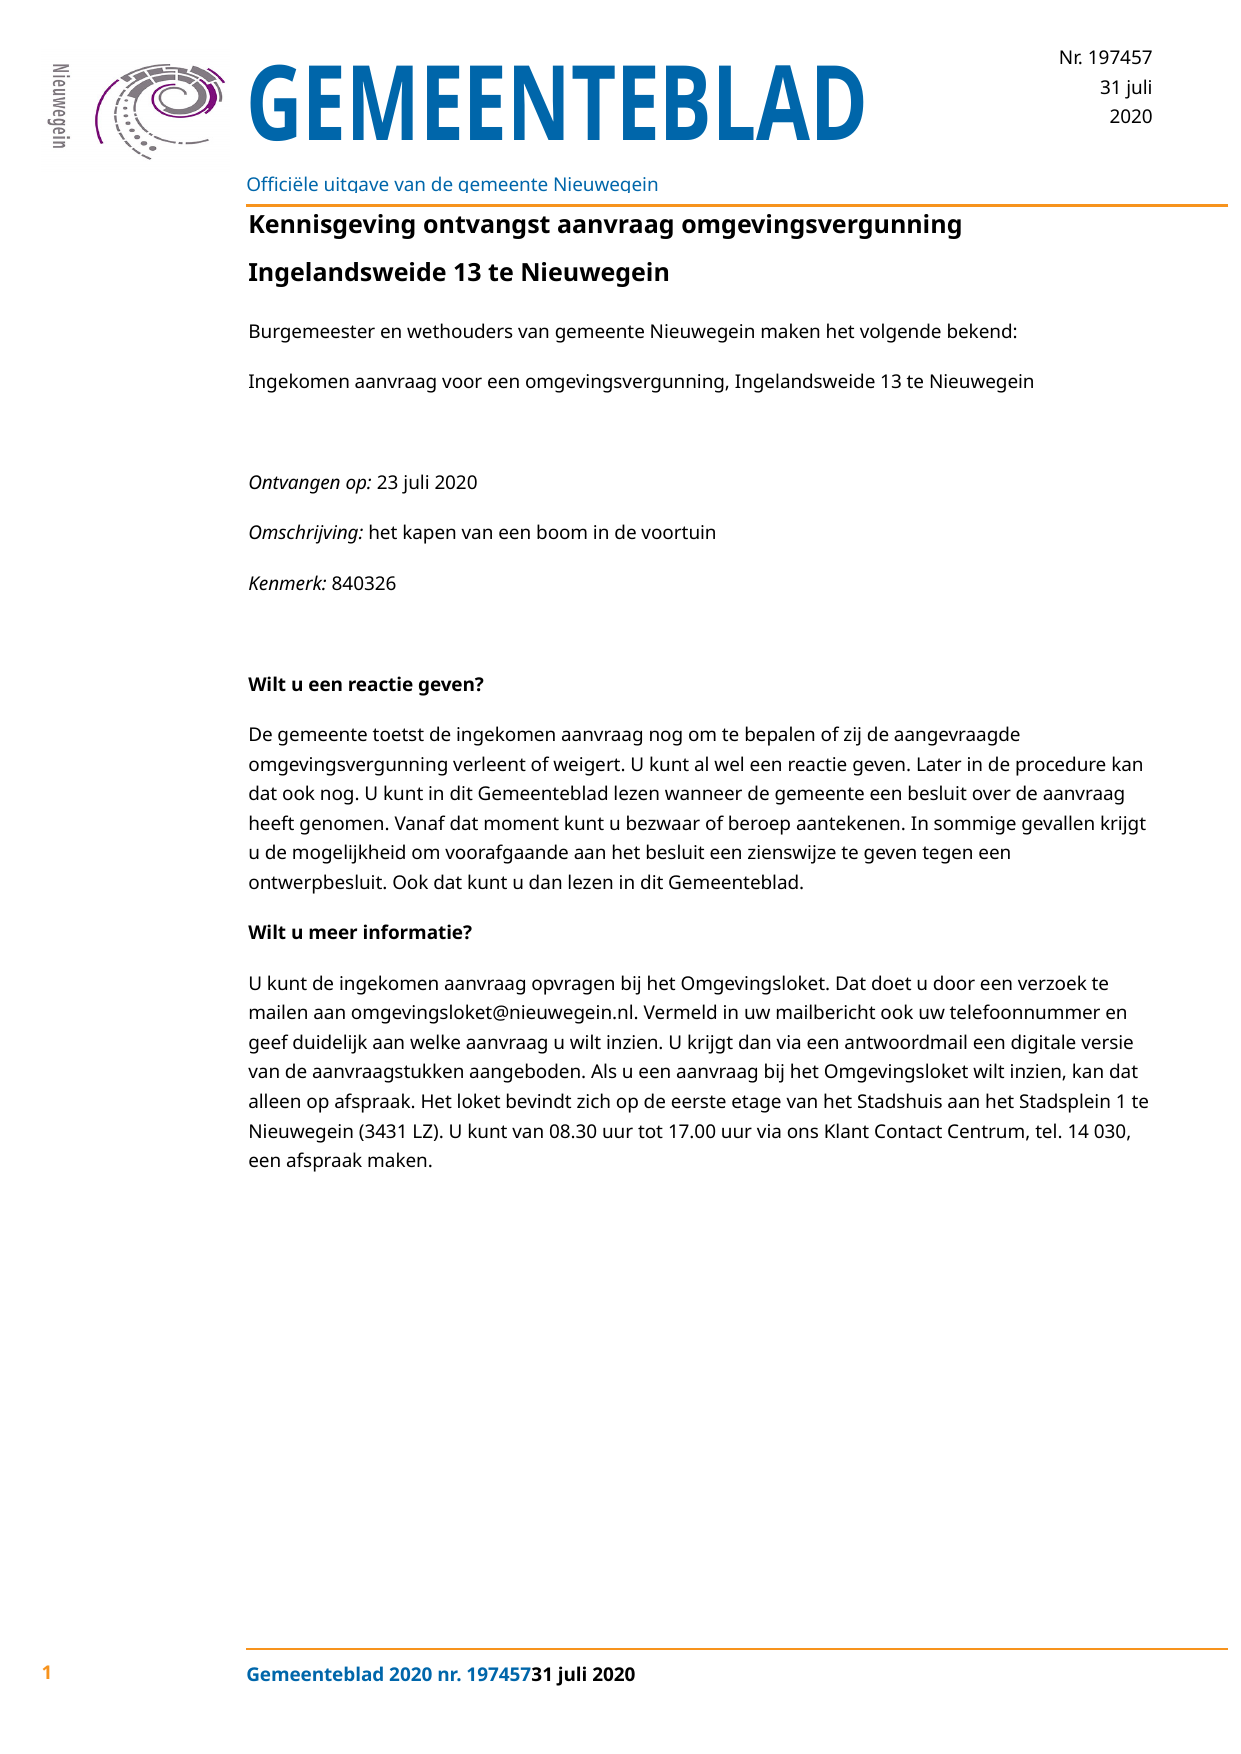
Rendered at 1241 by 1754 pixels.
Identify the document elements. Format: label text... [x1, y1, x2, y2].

text De gemeente toetst de ingekomen aanvraag nog om te bepalen of zij de aangevraagde omgevingsvergunning verleent of weigert. U kunt al wel een reactie geven. Later in de procedure kan dat ook nog. U kunt in dit Gemeenteblad lezen wanneer de gemeente een besluit over de aanvraag heeft genomen. Vanaf dat moment kunt u bezwaar of beroep aantekenen. In sommige gevallen krijgt u de mogelijkheid om voorafgaande aan het besluit een zienswijze te geven tegen een ontwerpbesluit. Ook dat kunt u dan lezen in dit Gemeenteblad. [248, 721, 1152, 895]
picture [41, 47, 231, 172]
text Omschrijving: het kapen van een boom in de voortuin [248, 519, 1152, 545]
text Wilt u een reactie geven? [248, 671, 1152, 697]
text Burgemeester en wethouders van gemeente Nieuwegein maken het volgende bekend: [248, 318, 1152, 344]
text U kunt de ingekomen aanvraag opvragen bij het Omgevingsloket. Dat doet u door een verzoek te mailen aan omgevingsloket@nieuwegein.nl. Vermeld in uw mailbericht ook uw telefoonnummer en geef duidelijk aan welke aanvraag u wilt inzien. U krijgt dan via een antwoordmail een digitale versie van de aanvraagstukken aangeboden. Als u een aanvraag bij het Omgevingsloket wilt inzien, kan dat alleen op afspraak. Het loket bevindt zich op de eerste etage van het Stadshuis aan het Stadsplein 1 te Nieuwegein (3431 LZ). U kunt van 08.30 uur tot 17.00 uur via ons Klant Contact Centrum, tel. 14 030, een afspraak maken. [248, 970, 1152, 1173]
text Kennisgeving ontvangst aanvraag omgevingsvergunning Ingelandsweide 13 te Nieuwegein [248, 207, 1152, 288]
text Ontvangen op: 23 juli 2020 [248, 469, 1152, 495]
text Ingekomen aanvraag voor een omgevingsvergunning, Ingelandsweide 13 te Nieuwegein [248, 368, 1152, 394]
text Kenmerk: 840326 [248, 570, 1152, 596]
text Wilt u meer informatie? [248, 919, 1152, 945]
